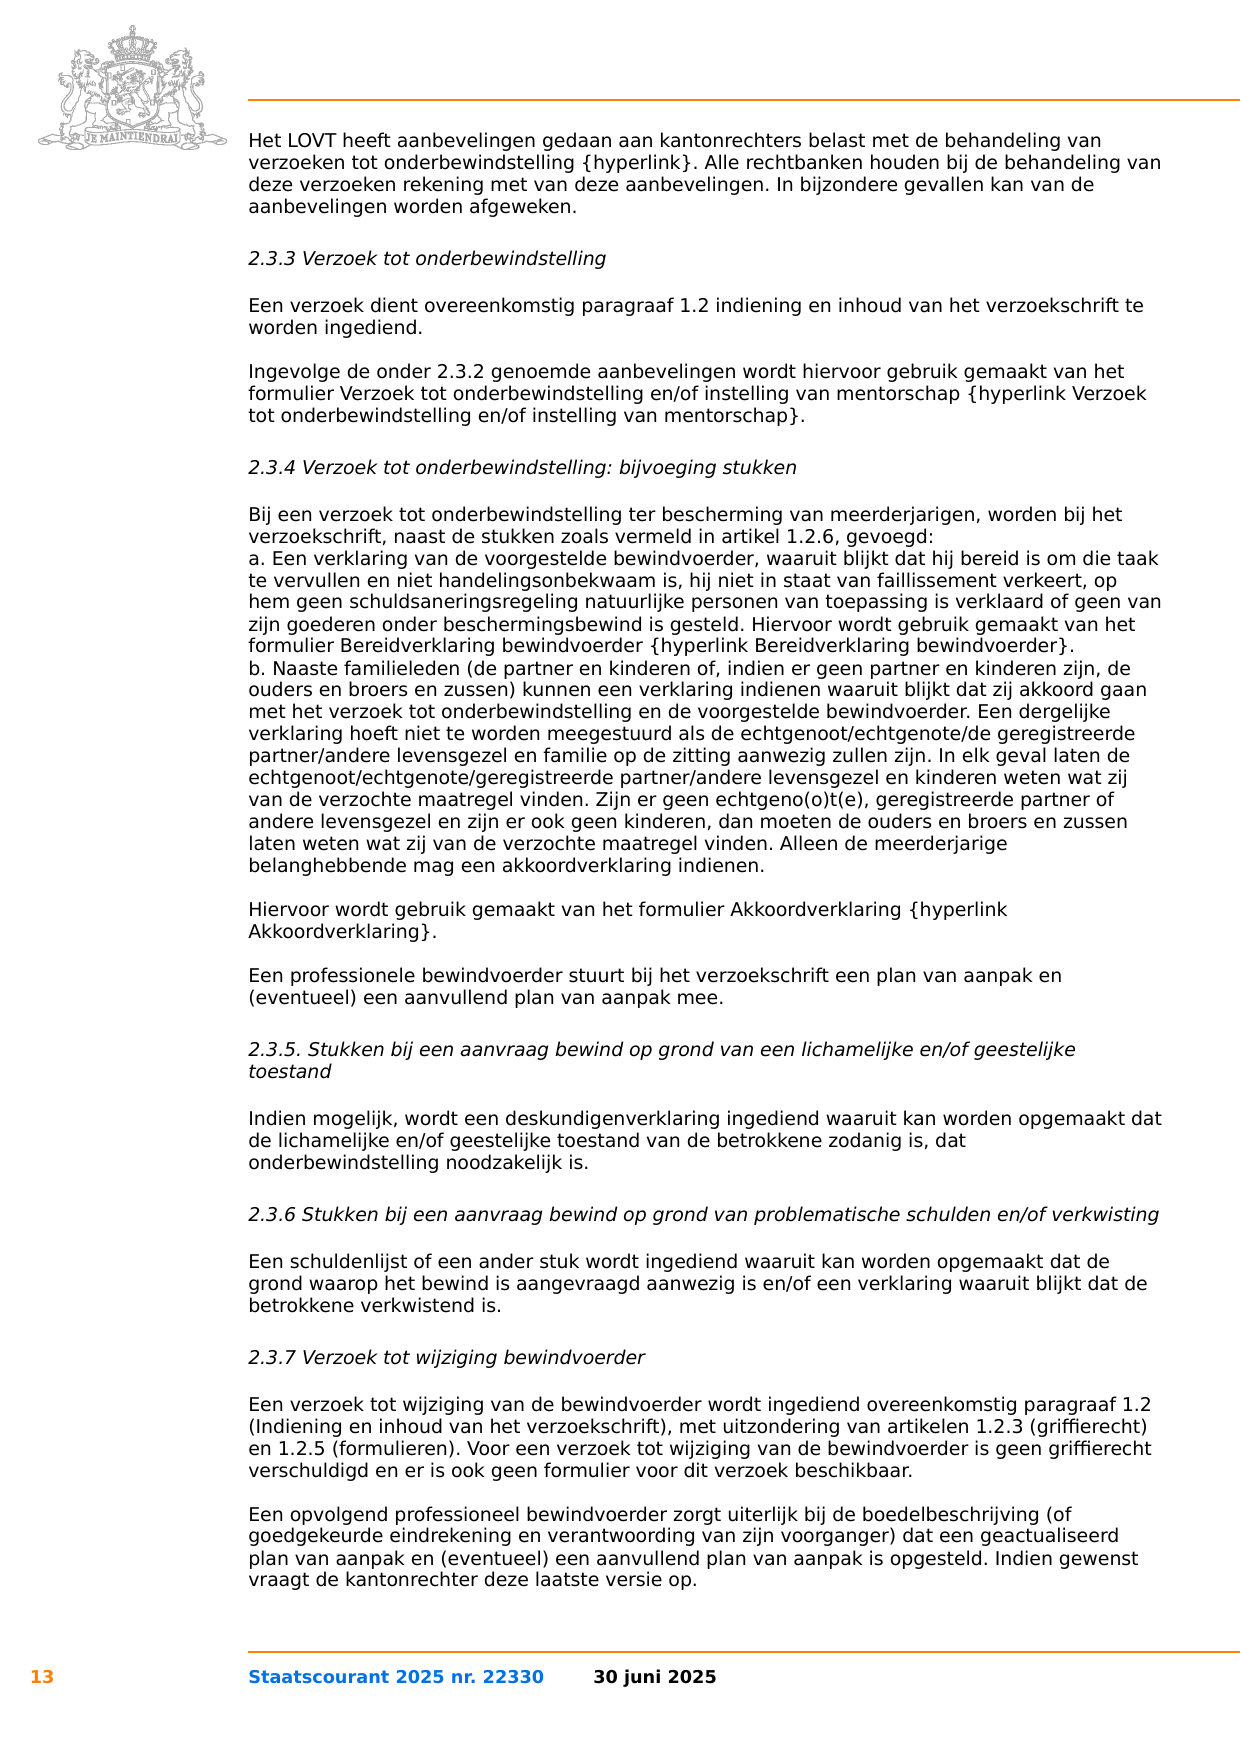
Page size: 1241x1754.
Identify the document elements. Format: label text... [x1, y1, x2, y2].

subtitle 2.3.4 Verzoek tot onderbewindstelling: bijvoeging stukken [248, 457, 1163, 478]
subtitle 2.3.5. Stukken bij een aanvraag bewind op grond van een lichamelijke en/of geestelijke toestand [248, 1039, 1163, 1083]
text Bij een verzoek tot onderbewindstelling ter bescherming van meerderjarigen, worden bij het verzoekschrift, naast de stukken zoals vermeld in artikel 1.2.6, gevoegd: [248, 503, 1163, 547]
text Hiervoor wordt gebruik gemaakt van het formulier Akkoordverklaring {hyperlink Akkoordverklaring}. [248, 899, 1163, 943]
subtitle 2.3.7 Verzoek tot wijziging bewindvoerder [248, 1347, 1163, 1369]
text b. Naaste familieleden (de partner en kinderen of, indien er geen partner en kinderen zijn, de ouders en broers en zussen) kunnen een verklaring indienen waaruit blijkt dat zij akkoord gaan met het verzoek tot onderbewindstelling en de voorgestelde bewindvoerder. Een dergelijke verklaring hoeft niet te worden meegestuurd als de echtgenoot/echtgenote/de geregistreerde partner/andere levensgezel en familie op de zitting aanwezig zullen zijn. In elk geval laten de echtgenoot/echtgenote/geregistreerde partner/andere levensgezel en kinderen weten wat zij van de verzochte maatregel vinden. Zijn er geen echtgeno(o)t(e), geregistreerde partner of andere levensgezel en zijn er ook geen kinderen, dan moeten de ouders en broers en zussen laten weten wat zij van de verzochte maatregel vinden. Alleen de meerderjarige belanghebbende mag een akkoordverklaring indienen. [248, 657, 1163, 877]
text Een professionele bewindvoerder stuurt bij het verzoekschrift een plan van aanpak en (eventueel) een aanvullend plan van aanpak mee. [248, 965, 1163, 1009]
text Een verzoek tot wijziging van de bewindvoerder wordt ingediend overeenkomstig paragraaf 1.2 (Indiening en inhoud van het verzoekschrift), met uitzondering van artikelen 1.2.3 (griffierecht) en 1.2.5 (formulieren). Voor een verzoek tot wijziging van de bewindvoerder is geen griffierecht verschuldigd en er is ook geen formulier voor dit verzoek beschikbaar. [248, 1394, 1163, 1482]
text a. Een verklaring van de voorgestelde bewindvoerder, waaruit blijkt dat hij bereid is om die taak te vervullen en niet handelingsonbekwaam is, hij niet in staat van faillissement verkeert, op hem geen schuldsaneringsregeling natuurlijke personen van toepassing is verklaard of geen van zijn goederen onder beschermingsbewind is gesteld. Hiervoor wordt gebruik gemaakt van het formulier Bereidverklaring bewindvoerder {hyperlink Bereidverklaring bewindvoerder}. [248, 547, 1163, 657]
subtitle 2.3.3 Verzoek tot onderbewindstelling [248, 248, 1163, 270]
text Het LOVT heeft aanbevelingen gedaan aan kantonrechters belast met de behandeling van verzoeken tot onderbewindstelling {hyperlink}. Alle rechtbanken houden bij de behandeling van deze verzoeken rekening met van deze aanbevelingen. In bijzondere gevallen kan van de aanbevelingen worden afgeweken. [248, 130, 1163, 218]
text Indien mogelijk, wordt een deskundigenverklaring ingediend waaruit kan worden opgemaakt dat de lichamelijke en/of geestelijke toestand van de betrokkene zodanig is, dat onderbewindstelling noodzakelijk is. [248, 1108, 1163, 1174]
text Een opvolgend professioneel bewindvoerder zorgt uiterlijk bij de boedelbeschrijving (of goedgekeurde eindrekening en verantwoording van zijn voorganger) dat een geactualiseerd plan van aanpak en (eventueel) een aanvullend plan van aanpak is opgesteld. Indien gewenst vraagt de kantonrechter deze laatste versie op. [248, 1503, 1163, 1591]
text Ingevolge de onder 2.3.2 genoemde aanbevelingen wordt hiervoor gebruik gemaakt van het formulier Verzoek tot onderbewindstelling en/of instelling van mentorschap {hyperlink Verzoek tot onderbewindstelling en/of instelling van mentorschap}. [248, 361, 1163, 427]
text Een schuldenlijst of een ander stuk wordt ingediend waaruit kan worden opgemaakt dat de grond waarop het bewind is aangevraagd aanwezig is en/of een verklaring waaruit blijkt dat de betrokkene verkwistend is. [248, 1251, 1163, 1317]
subtitle 2.3.6 Stukken bij een aanvraag bewind op grond van problematische schulden en/of verkwisting [248, 1204, 1163, 1226]
picture [38, 25, 227, 150]
text Een verzoek dient overeenkomstig paragraaf 1.2 indiening en inhoud van het verzoekschrift te worden ingediend. [248, 295, 1163, 339]
